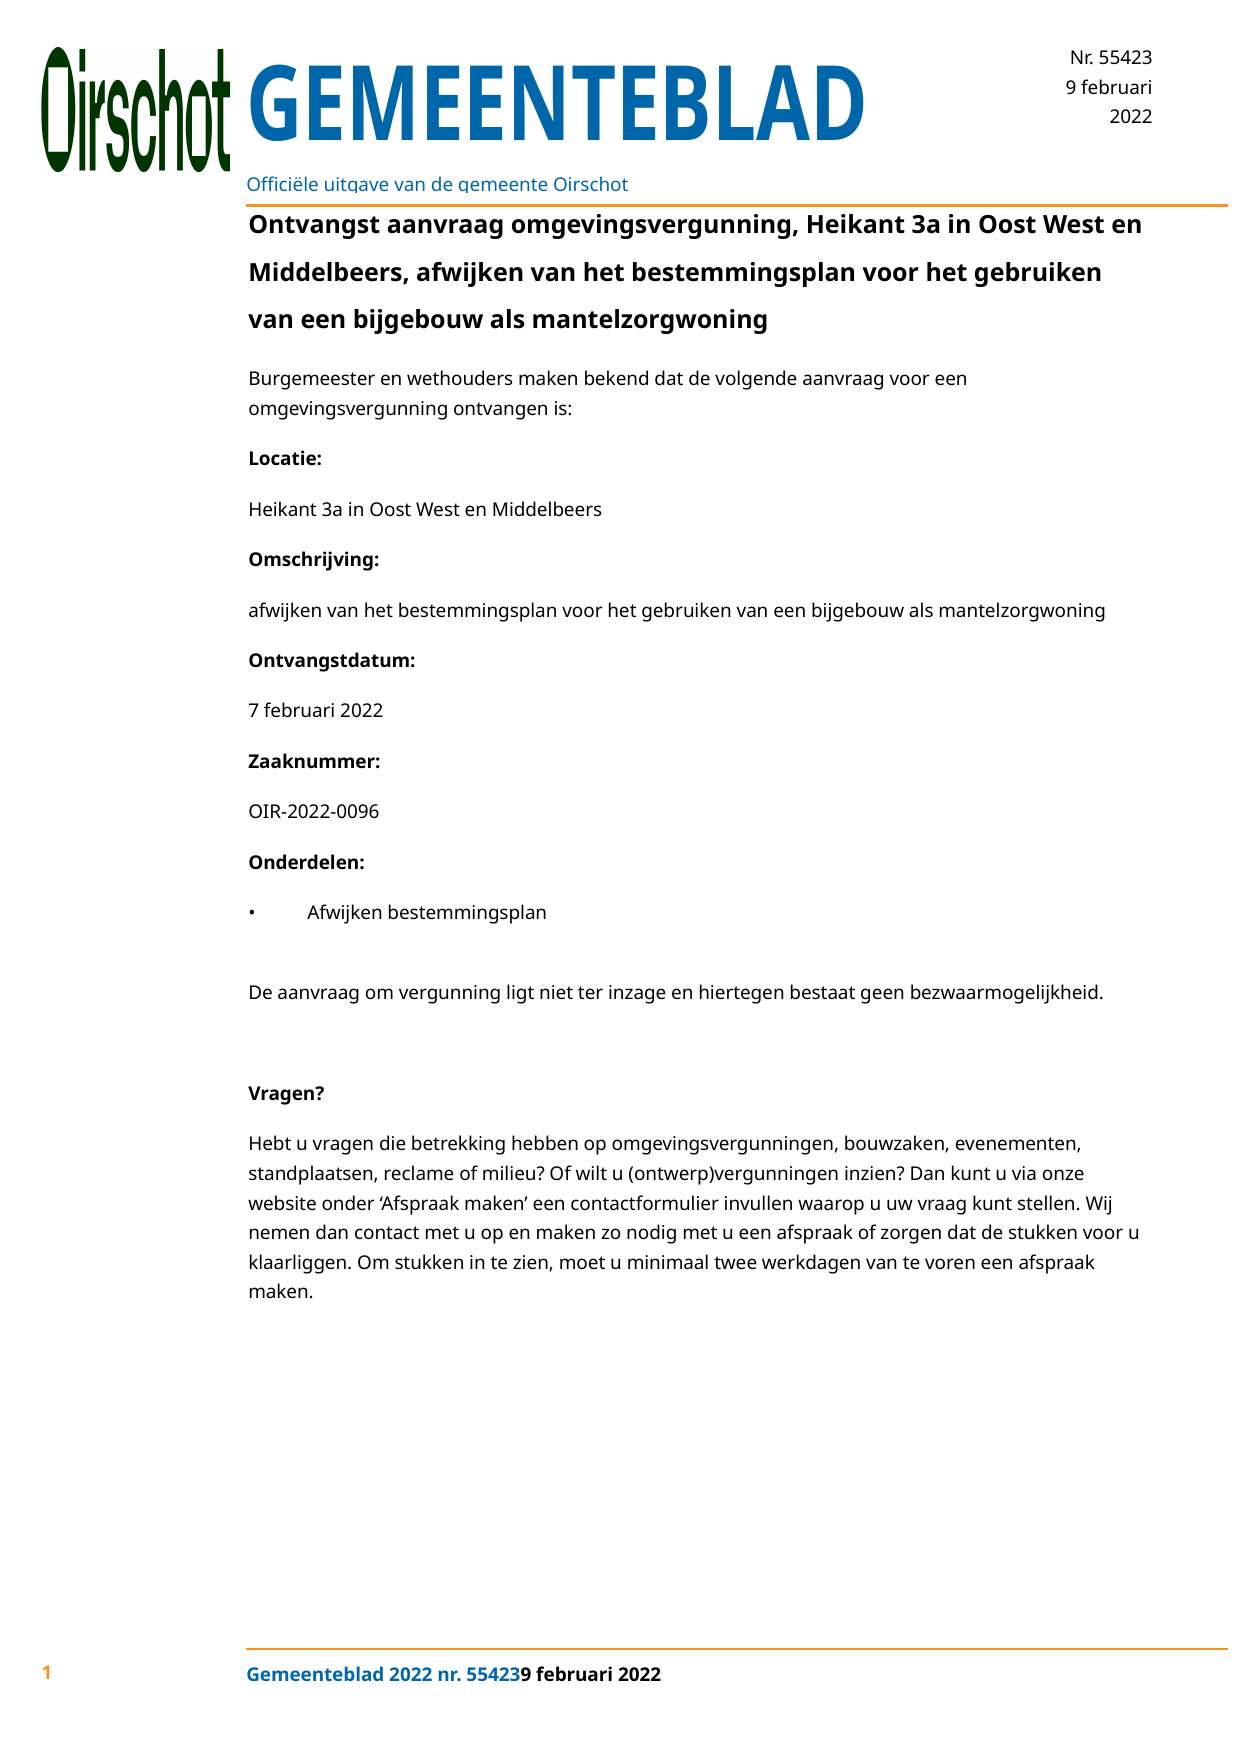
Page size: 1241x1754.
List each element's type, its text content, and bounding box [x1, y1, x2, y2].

text Burgemeester en wethouders maken bekend dat de volgende aanvraag voor een omgevingsvergunning ontvangen is: [248, 366, 1152, 421]
text 7 februari 2022 [248, 698, 1152, 723]
text Onderdelen: [248, 849, 1152, 874]
text Hebt u vragen die betrekking hebben op omgevingsvergunningen, bouwzaken, evenementen, standplaatsen, reclame of milieu? Of wilt u (ontwerp)vergunningen inzien? Dan kunt u via onze website onder ‘Afspraak maken’ een contactformulier invullen waarop u uw vraag kunt stellen. Wij nemen dan contact met u op en maken zo nodig met u een afspraak of zorgen dat de stukken voor u klaarliggen. Om stukken in te zien, moet u minimaal twee werkdagen van te voren een afspraak maken. [248, 1131, 1152, 1304]
text afwijken van het bestemmingsplan voor het gebruiken van een bijgebouw als mantelzorgwoning [248, 597, 1152, 622]
text Zaaknummer: [248, 748, 1152, 774]
text Ontvangst aanvraag omgevingsvergunning, Heikant 3a in Oost West en Middelbeers, afwijken van het bestemmingsplan voor het gebruiken van een bijgebouw als mantelzorgwoning [248, 207, 1152, 336]
text De aanvraag om vergunning ligt niet ter inzage en hiertegen bestaat geen bezwaarmogelijkheid. [248, 979, 1152, 1005]
text Omschrijving: [248, 546, 1152, 572]
text OIR-2022-0096 [248, 798, 1152, 824]
text Heikant 3a in Oost West en Middelbeers [248, 496, 1152, 522]
picture [41, 47, 231, 172]
text Ontvangstdatum: [248, 647, 1152, 673]
list Afwijken bestemmingsplan [248, 899, 1152, 925]
text Vragen? [248, 1080, 1152, 1106]
text Locatie: [248, 446, 1152, 471]
